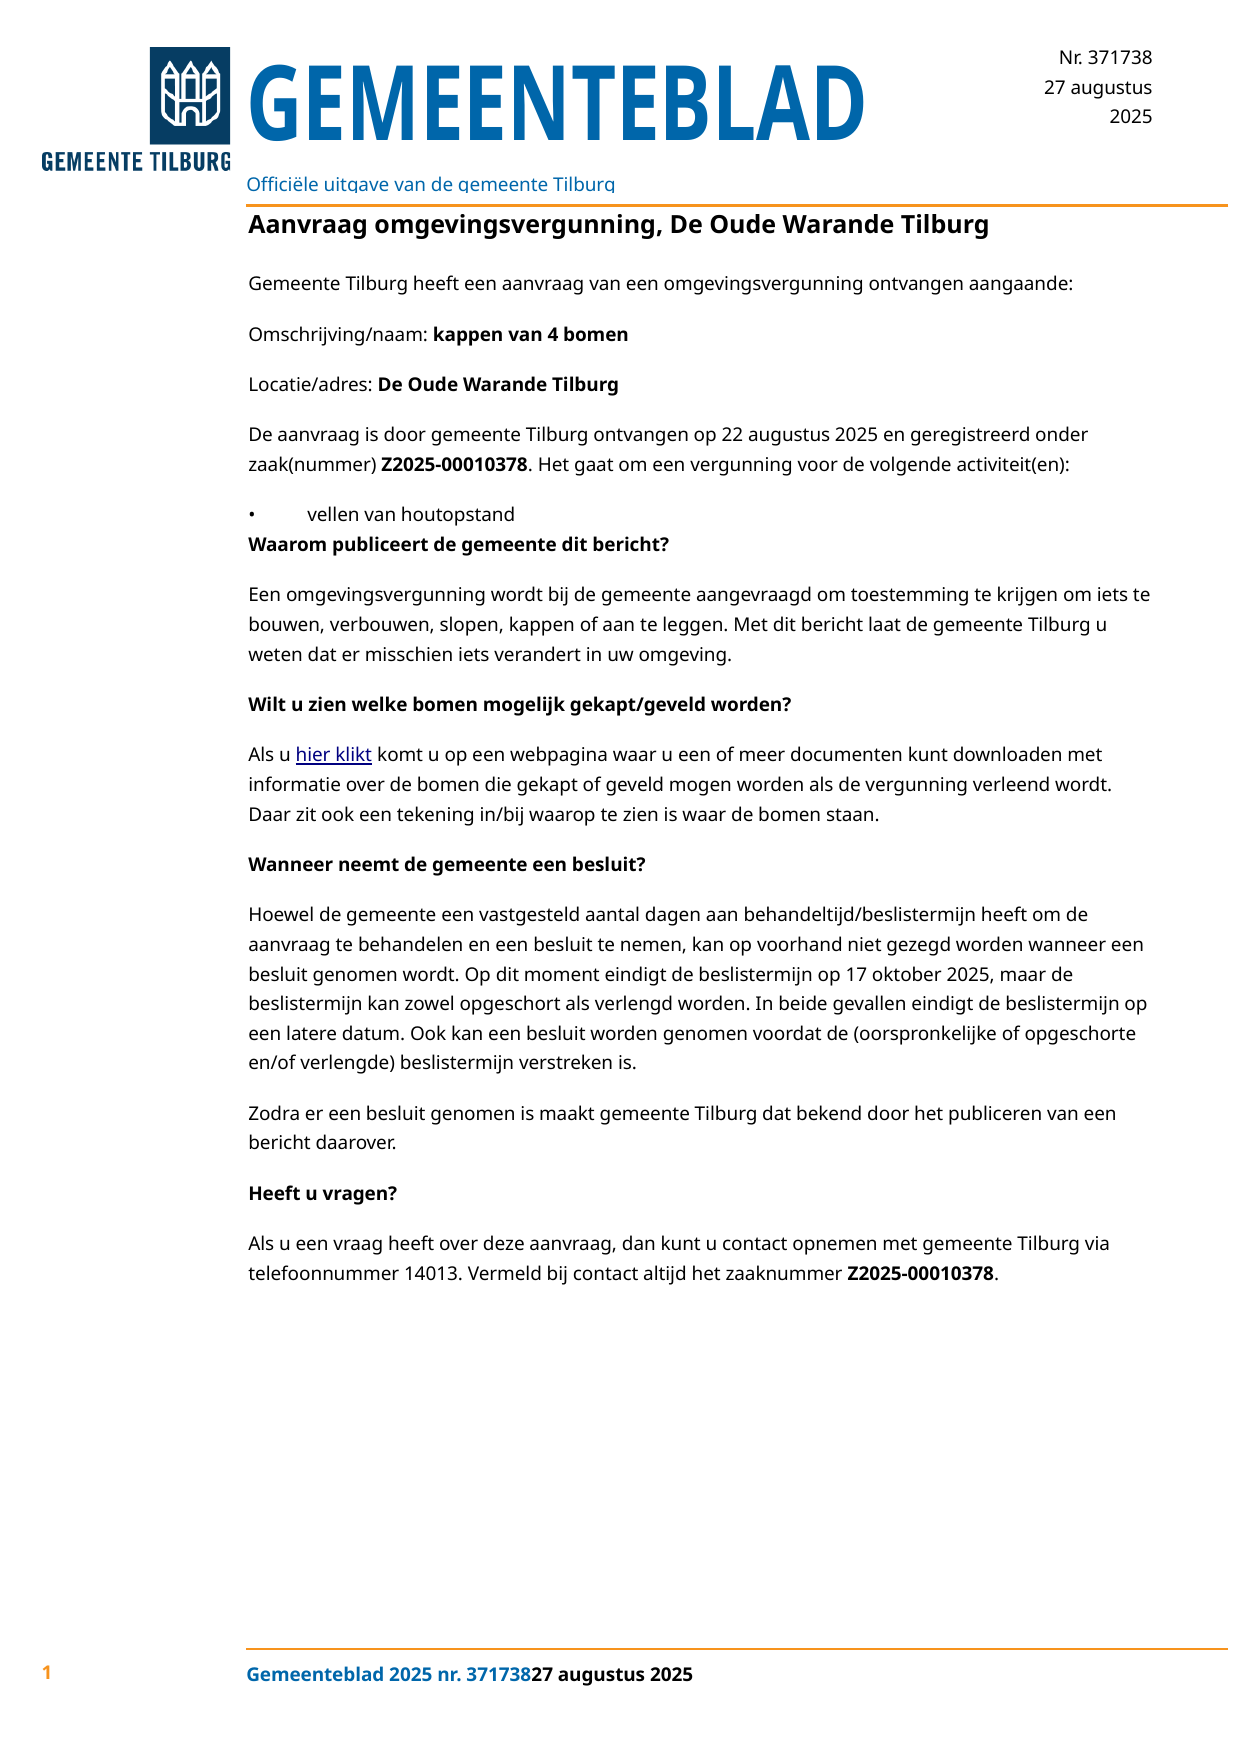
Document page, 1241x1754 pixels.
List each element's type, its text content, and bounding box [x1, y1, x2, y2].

text Een omgevingsvergunning wordt bij de gemeente aangevraagd om toestemming te krijgen om iets te bouwen, verbouwen, slopen, kappen of aan te leggen. Met dit bericht laat de gemeente Tilburg u weten dat er misschien iets verandert in uw omgeving. [248, 582, 1152, 666]
list vellen van houtopstand [248, 502, 1152, 527]
text Als u een vraag heeft over deze aanvraag, dan kunt u contact opnemen met gemeente Tilburg via telefoonnummer 14013. Vermeld bij contact altijd het zaaknummer Z2025-00010378. [248, 1230, 1152, 1286]
text Als u hier klikt komt u op een webpagina waar u een of meer documenten kunt downloaden met informatie over de bomen die gekapt of geveld mogen worden als de vergunning verleend wordt. Daar zit ook een tekening in/bij waarop te zien is waar de bomen staan. [248, 742, 1152, 826]
text Aanvraag omgevingsvergunning, De Oude Warande Tilburg [248, 207, 1152, 241]
text Locatie/adres: De Oude Warande Tilburg [248, 371, 1152, 397]
text De aanvraag is door gemeente Tilburg ontvangen op 22 augustus 2025 en geregistreerd onder zaak(nummer) Z2025-00010378. Het gaat om een vergunning voor de volgende activiteit(en): [248, 422, 1152, 477]
text Omschrijving/naam: kappen van 4 bomen [248, 321, 1152, 346]
picture [41, 47, 231, 172]
text Wilt u zien welke bomen mogelijk gekapt/geveld worden? [248, 691, 1152, 717]
text Gemeente Tilburg heeft een aanvraag van een omgevingsvergunning ontvangen aangaande: [248, 270, 1152, 296]
text Hoewel de gemeente een vastgesteld aantal dagen aan behandeltijd/beslistermijn heeft om de aanvraag te behandelen en een besluit te nemen, kan op voorhand niet gezegd worden wanneer een besluit genomen wordt. Op dit moment eindigt de beslistermijn op 17 oktober 2025, maar de beslistermijn kan zowel opgeschort als verlengd worden. In beide gevallen eindigt de beslistermijn op een latere datum. Ook kan een besluit worden genomen voordat de (oorspronkelijke of opgeschorte en/of verlengde) beslistermijn verstreken is. [248, 902, 1152, 1075]
text Zodra er een besluit genomen is maakt gemeente Tilburg dat bekend door het publiceren van een bericht daarover. [248, 1100, 1152, 1155]
text Waarom publiceert de gemeente dit bericht? [248, 531, 1152, 557]
text Heeft u vragen? [248, 1180, 1152, 1206]
text Wanneer neemt de gemeente een besluit? [248, 851, 1152, 877]
